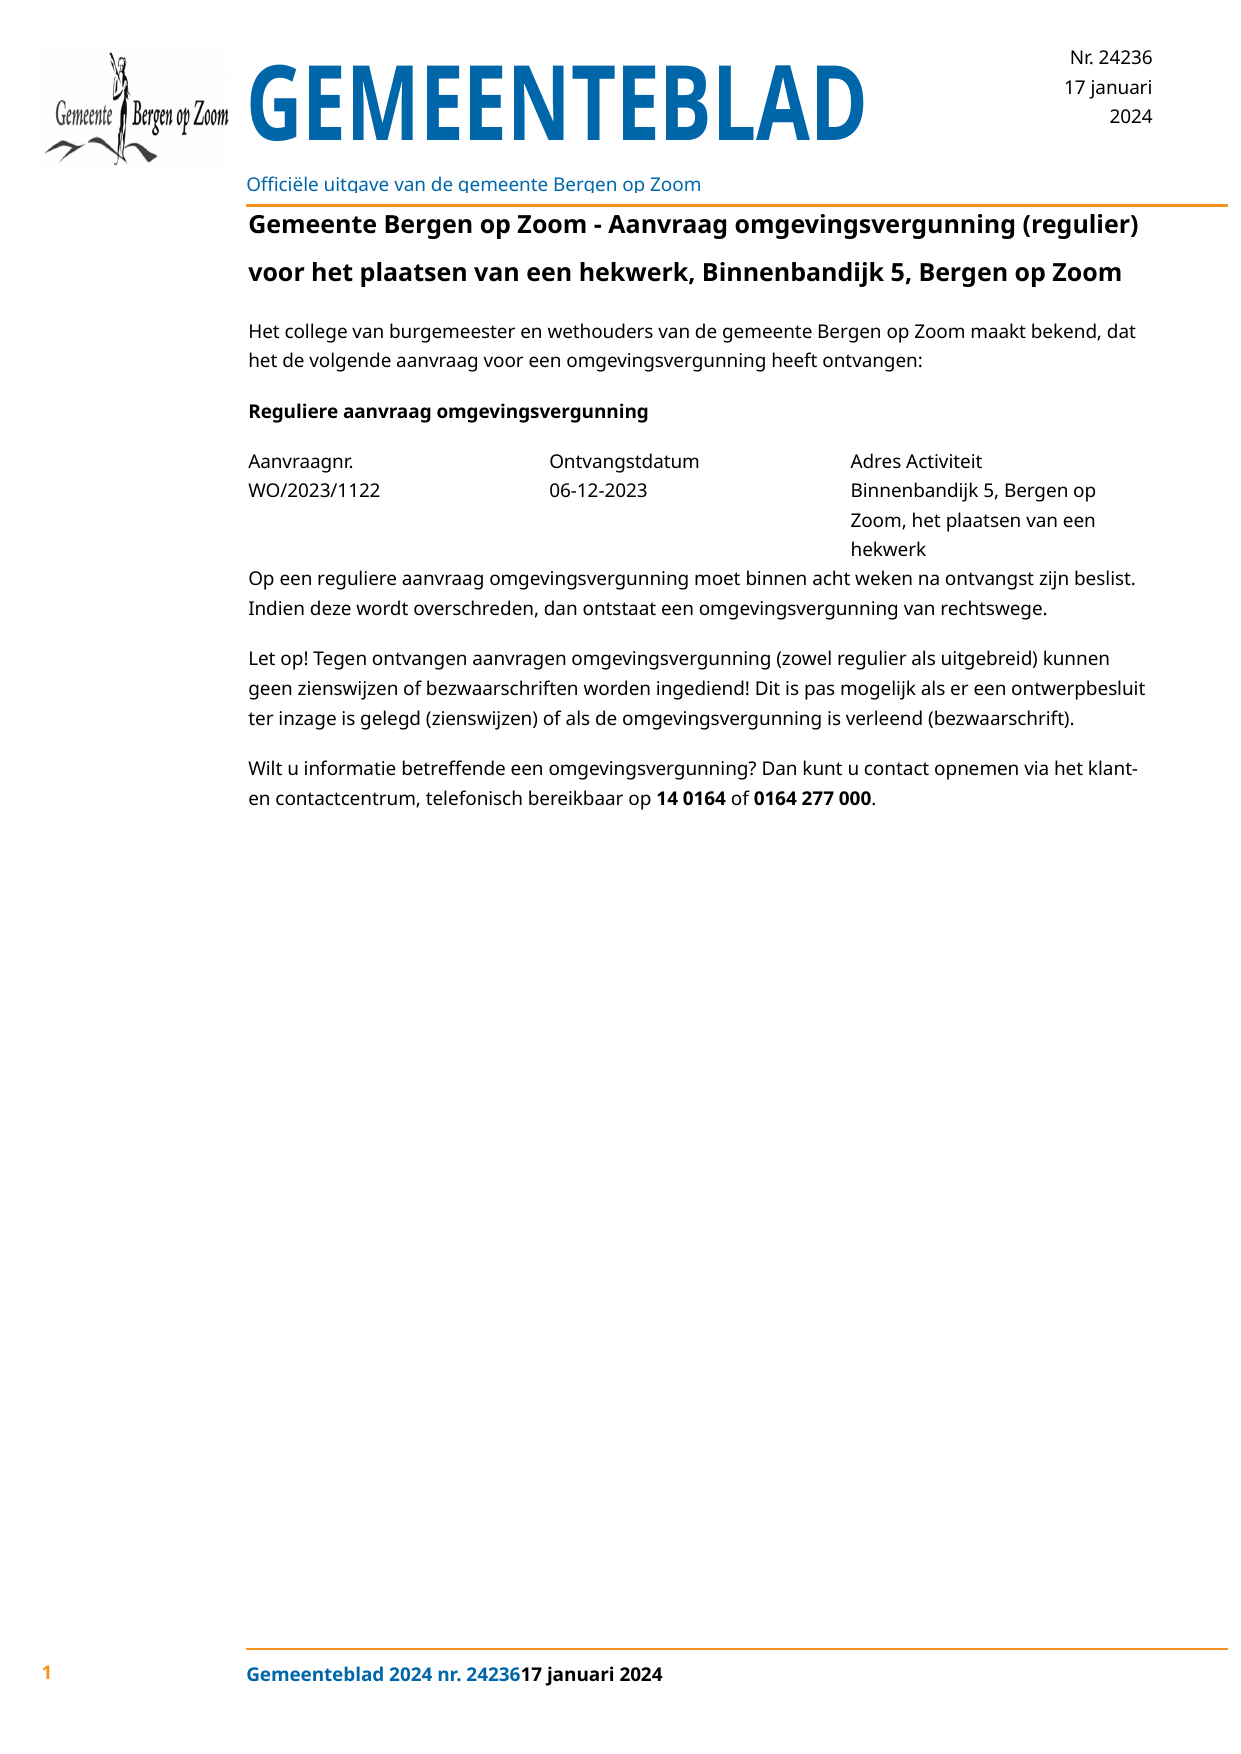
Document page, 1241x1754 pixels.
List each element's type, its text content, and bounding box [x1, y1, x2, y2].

text Wilt u informatie betreffende een omgevingsvergunning? Dan kunt u contact opnemen via het klant- en contactcentrum, telefonisch bereikbaar op 14 0164 of 0164 277 000. [248, 755, 1152, 811]
picture [41, 47, 231, 172]
table_header WO/2023/1122 [248, 478, 549, 562]
table_header Binnenbandijk 5, Bergen op Zoom, het plaatsen van een hekwerk [850, 478, 1152, 562]
table_header Ontvangstdatum [549, 449, 850, 474]
text Reguliere aanvraag omgevingsvergunning [248, 398, 1152, 424]
table_header Adres Activiteit [850, 449, 1152, 474]
text Gemeente Bergen op Zoom - Aanvraag omgevingsvergunning (regulier) voor het plaatsen van een hekwerk, Binnenbandijk 5, Bergen op Zoom [248, 207, 1152, 288]
table_header 06-12-2023 [549, 478, 850, 562]
table_header Aanvraagnr. [248, 449, 549, 474]
text Het college van burgemeester en wethouders van de gemeente Bergen op Zoom maakt bekend, dat het de volgende aanvraag voor een omgevingsvergunning heeft ontvangen: [248, 318, 1152, 373]
text Op een reguliere aanvraag omgevingsvergunning moet binnen acht weken na ontvangst zijn beslist. Indien deze wordt overschreden, dan ontstaat een omgevingsvergunning van rechtswege. [248, 566, 1152, 621]
text Let op! Tegen ontvangen aanvragen omgevingsvergunning (zowel regulier als uitgebreid) kunnen geen zienswijzen of bezwaarschriften worden ingediend! Dit is pas mogelijk als er een ontwerpbesluit ter inzage is gelegd (zienswijzen) of als de omgevingsvergunning is verleend (bezwaarschrift). [248, 646, 1152, 731]
